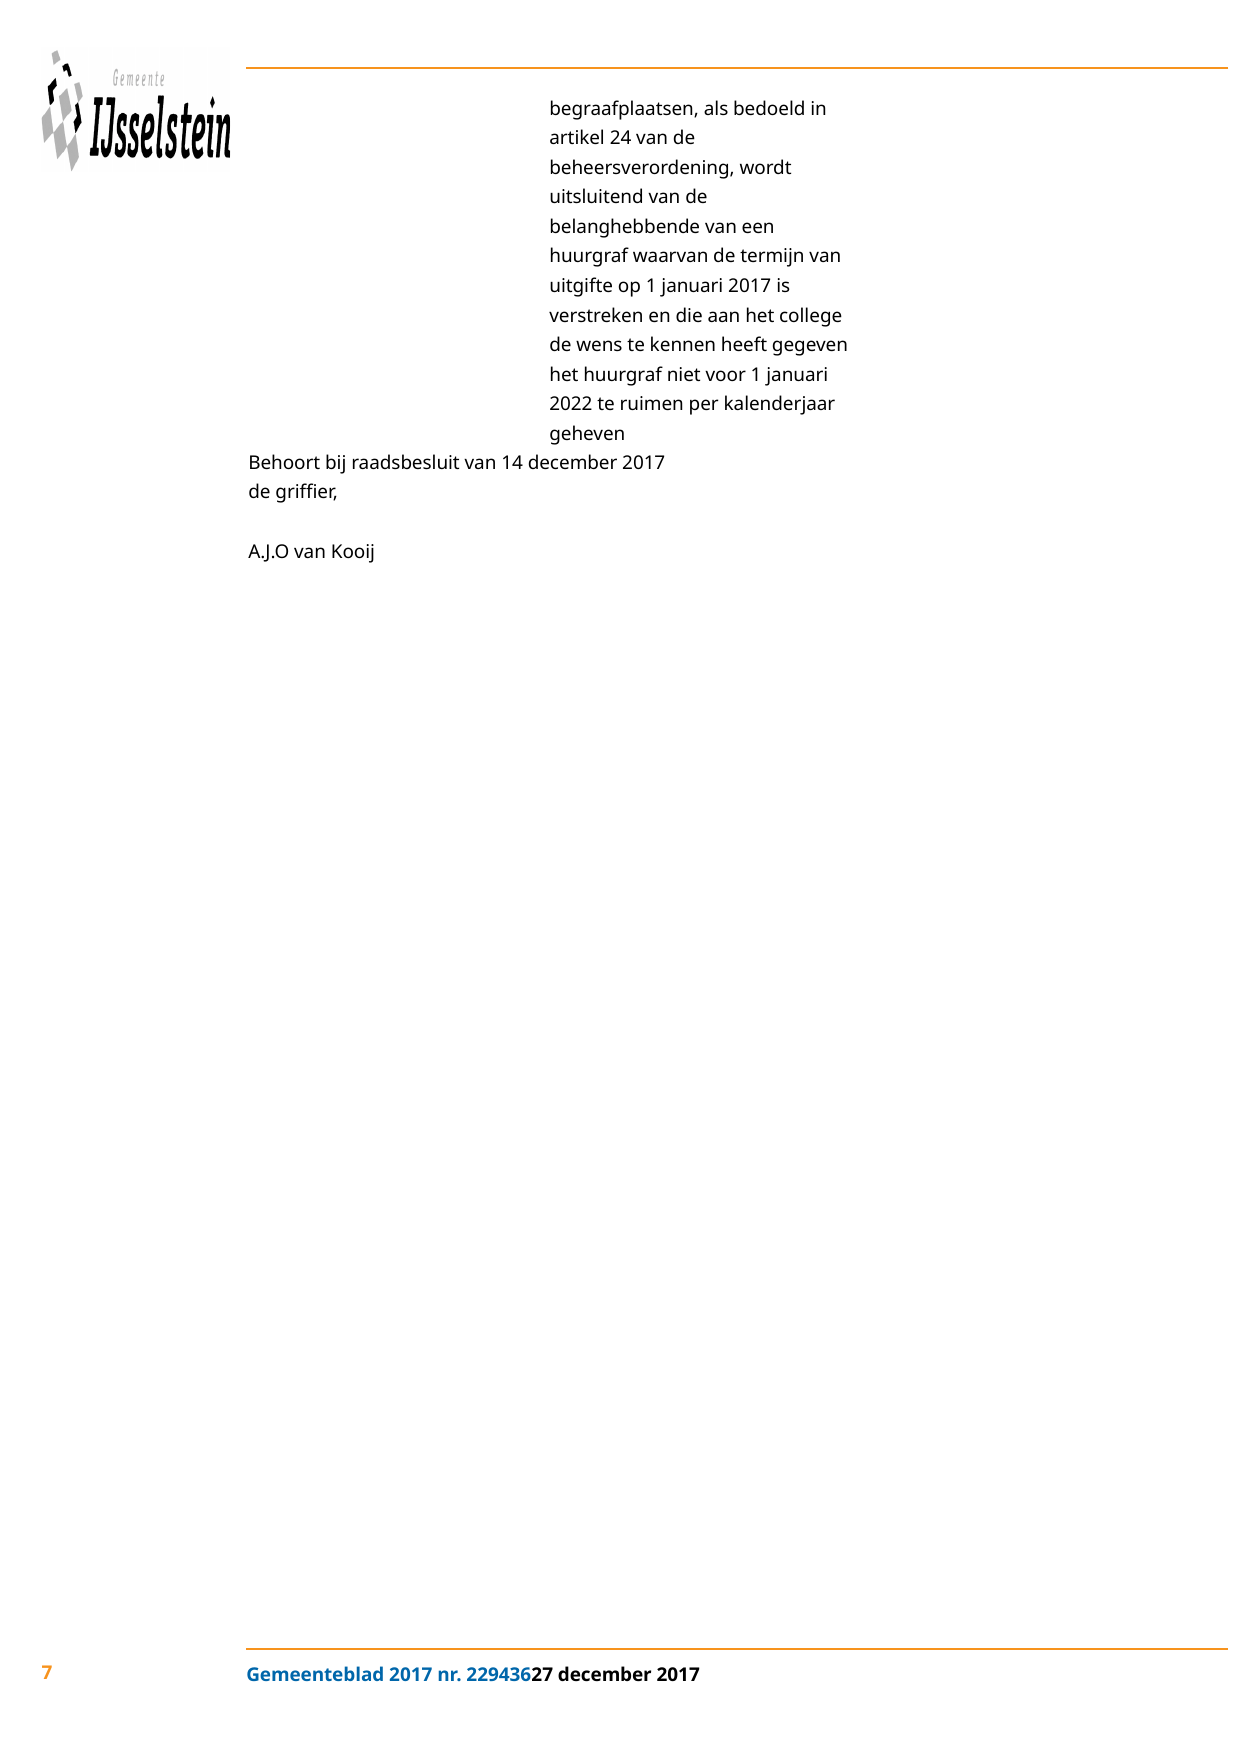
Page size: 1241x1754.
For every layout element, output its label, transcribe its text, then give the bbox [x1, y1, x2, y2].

table_header [248, 95, 549, 446]
table_header begraafplaatsen, als bedoeld in artikel 24 van de beheersverordening, wordt uitsluitend van de belanghebbende van een huurgraf waarvan de termijn van uitgifte op 1 januari 2017 is verstreken en die aan het college de wens te kennen heeft gegeven het huurgraf niet voor 1 januari 2022 te ruimen per kalenderjaar geheven [549, 95, 850, 446]
text Behoort bij raadsbesluit van 14 december 2017 [248, 449, 1152, 475]
text A.J.O van Kooij [248, 538, 1152, 564]
table_header [850, 95, 1152, 446]
text de griffier, [248, 479, 1152, 504]
picture [41, 47, 231, 172]
